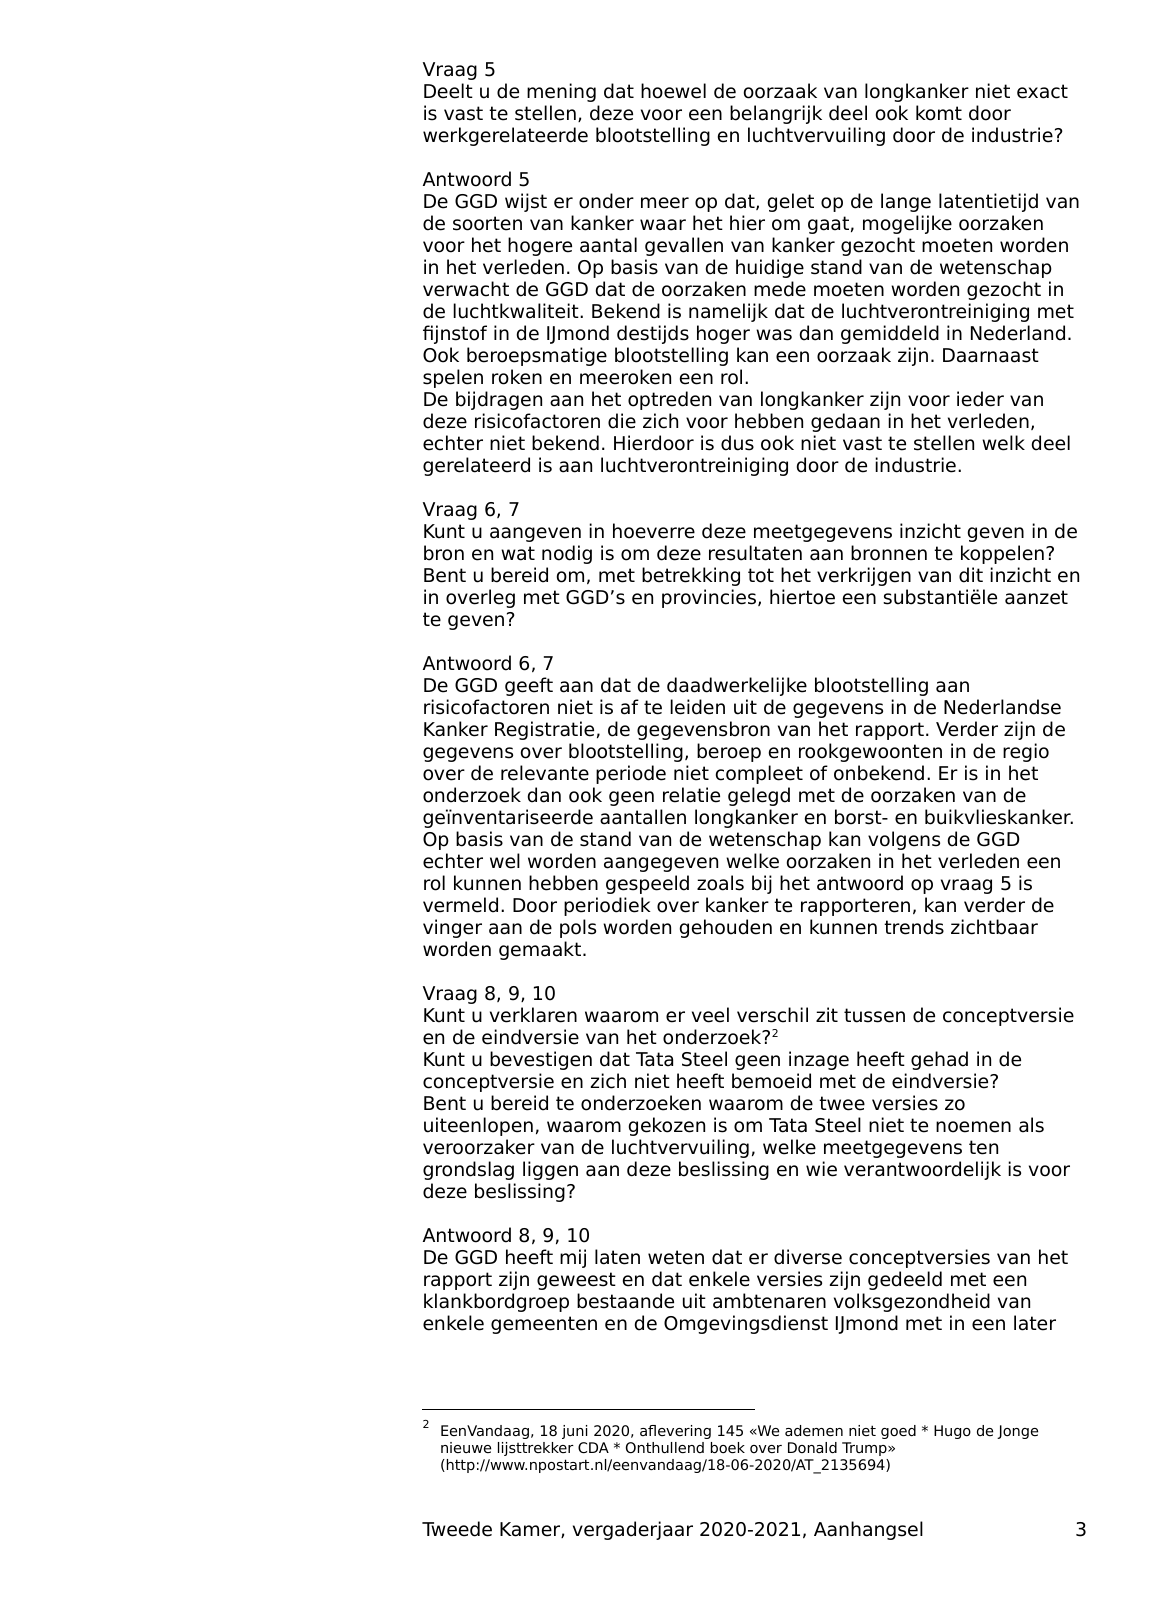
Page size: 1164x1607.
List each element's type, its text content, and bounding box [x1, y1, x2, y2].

text Bent u bereid om, met betrekking tot het verkrijgen van dit inzicht en in overleg met GGD’s en provincies, hiertoe een substantiële aanzet te geven? [422, 565, 1087, 631]
text De bijdragen aan het optreden van longkanker zijn voor ieder van deze risicofactoren die zich voor hebben gedaan in het verleden, echter niet bekend. Hierdoor is dus ook niet vast te stellen welk deel gerelateerd is aan luchtverontreiniging door de industrie. [422, 389, 1087, 477]
text De GGD wijst er onder meer op dat, gelet op de lange latentietijd van de soorten van kanker waar het hier om gaat, mogelijke oorzaken voor het hogere aantal gevallen van kanker gezocht moeten worden in het verleden. Op basis van de huidige stand van de wetenschap verwacht de GGD dat de oorzaken mede moeten worden gezocht in de luchtkwaliteit. Bekend is namelijk dat de luchtverontreiniging met fijnstof in de IJmond destijds hoger was dan gemiddeld in Nederland. Ook beroepsmatige blootstelling kan een oorzaak zijn. Daarnaast spelen roken en meeroken een rol. [422, 191, 1087, 389]
text De GGD geeft aan dat de daadwerkelijke blootstelling aan risicofactoren niet is af te leiden uit de gegevens in de Nederlandse Kanker Registratie, de gegevensbron van het rapport. Verder zijn de gegevens over blootstelling, beroep en rookgewoonten in de regio over de relevante periode niet compleet of onbekend. Er is in het onderzoek dan ook geen relatie gelegd met de oorzaken van de geïnventariseerde aantallen longkanker en borst- en buikvlieskanker. Op basis van de stand van de wetenschap kan volgens de GGD echter wel worden aangegeven welke oorzaken in het verleden een rol kunnen hebben gespeeld zoals bij het antwoord op vraag 5 is vermeld. Door periodiek over kanker te rapporteren, kan verder de vinger aan de pols worden gehouden en kunnen trends zichtbaar worden gemaakt. [422, 675, 1087, 961]
text Kunt u bevestigen dat Tata Steel geen inzage heeft gehad in de conceptversie en zich niet heeft bemoeid met de eindversie? [422, 1049, 1087, 1093]
text Vraag 8, 9, 10 [422, 983, 1087, 1005]
text Bent u bereid te onderzoeken waarom de twee versies zo uiteenlopen, waarom gekozen is om Tata Steel niet te noemen als veroorzaker van de luchtvervuiling, welke meetgegevens ten grondslag liggen aan deze beslissing en wie verantwoordelijk is voor deze beslissing? [422, 1093, 1087, 1203]
text De GGD heeft mij laten weten dat er diverse conceptversies van het rapport zijn geweest en dat enkele versies zijn gedeeld met een klankbordgroep bestaande uit ambtenaren volksgezondheid van enkele gemeenten en de Omgevingsdienst IJmond met in een later [422, 1247, 1087, 1335]
text Antwoord 5 [422, 169, 1087, 191]
text Kunt u aangeven in hoeverre deze meetgegevens inzicht geven in de bron en wat nodig is om deze resultaten aan bronnen te koppelen? [422, 521, 1087, 565]
text Deelt u de mening dat hoewel de oorzaak van longkanker niet exact is vast te stellen, deze voor een belangrijk deel ook komt door werkgerelateerde blootstelling en luchtvervuiling door de industrie? [422, 81, 1087, 147]
text Vraag 5 [422, 59, 1087, 81]
text EenVandaag, 18 juni 2020, aflevering 145 «We ademen niet goed * Hugo de Jonge nieuwe lijsttrekker CDA * Onthullend boek over Donald Trump» (http://www.npostart.nl/eenvandaag/18-06-2020/AT_2135694) [422, 1418, 1087, 1474]
text Vraag 6, 7 [422, 499, 1087, 521]
text Antwoord 8, 9, 10 [422, 1225, 1087, 1247]
text Kunt u verklaren waarom er veel verschil zit tussen de conceptversie en de eindversie van het onderzoek? [422, 1005, 1087, 1049]
text Antwoord 6, 7 [422, 653, 1087, 675]
